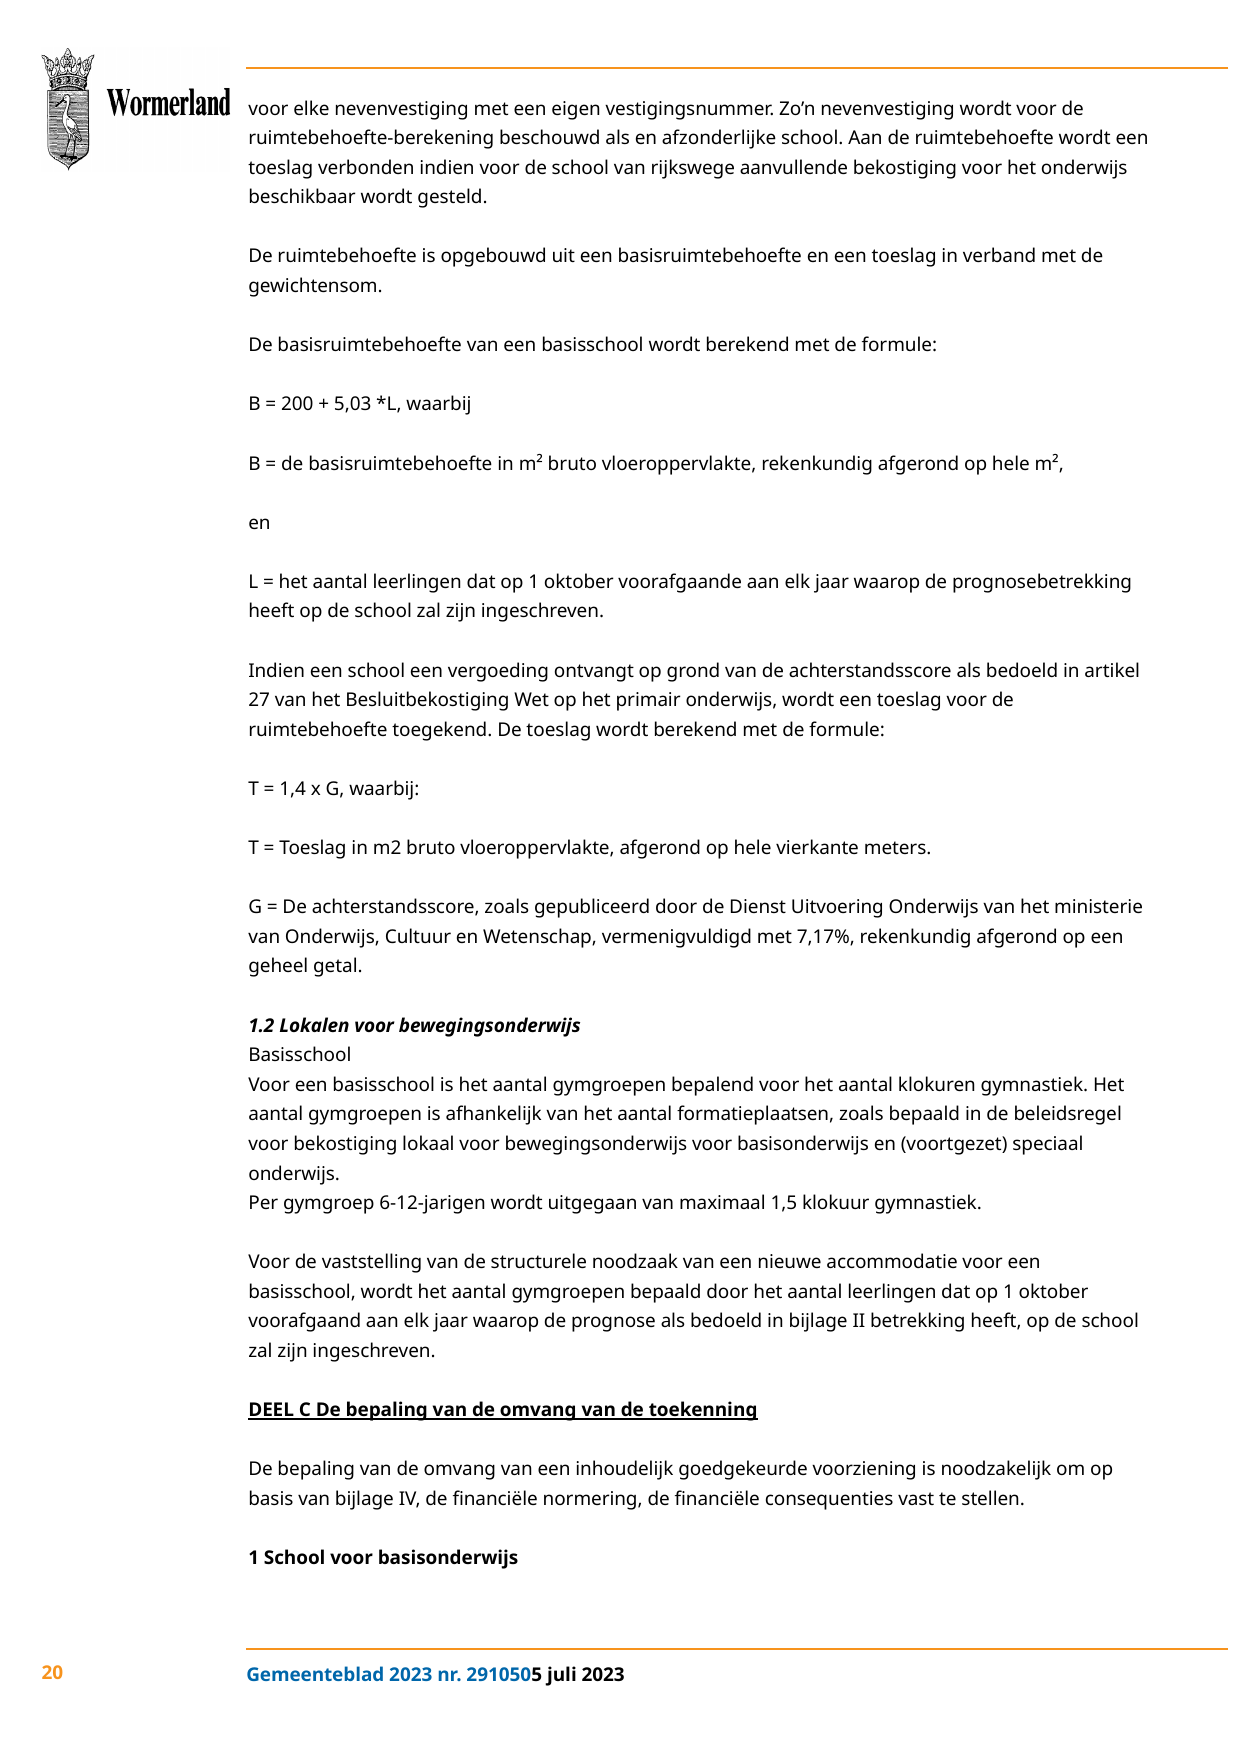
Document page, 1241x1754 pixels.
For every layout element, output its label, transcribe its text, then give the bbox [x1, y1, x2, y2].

text 1 School voor basisonderwijs [248, 1544, 1152, 1570]
text B = de basisruimtebehoefte in m² bruto vloeroppervlakte, rekenkundig afgerond op hele m², [248, 450, 1152, 476]
text De ruimtebehoefte is opgebouwd uit een basisruimtebehoefte en een toeslag in verband met de gewichtensom. [248, 243, 1152, 298]
picture [41, 47, 231, 172]
text Basisschool [248, 1041, 1152, 1067]
text Indien een school een vergoeding ontvangt op grond van de achterstandsscore als bedoeld in artikel 27 van het Besluitbekostiging Wet op het primair onderwijs, wordt een toeslag voor de ruimtebehoefte toegekend. De toeslag wordt berekend met de formule: [248, 657, 1152, 742]
text L = het aantal leerlingen dat op 1 oktober voorafgaande aan elk jaar waarop de prognosebetrekking heeft op de school zal zijn ingeschreven. [248, 568, 1152, 623]
text De basisruimtebehoefte van een basisschool wordt berekend met de formule: [248, 331, 1152, 357]
text Voor de vaststelling van de structurele noodzaak van een nieuwe accommodatie voor een basisschool, wordt het aantal gymgroepen bepaald door het aantal leerlingen dat op 1 oktober voorafgaand aan elk jaar waarop de prognose als bedoeld in bijlage II betrekking heeft, op de school zal zijn ingeschreven. [248, 1248, 1152, 1363]
text T = Toeslag in m2 bruto vloeroppervlakte, afgerond op hele vierkante meters. [248, 834, 1152, 860]
text voor elke nevenvestiging met een eigen vestigingsnummer. Zo’n nevenvestiging wordt voor de ruimtebehoefte-berekening beschouwd als en afzonderlijke school. Aan de ruimtebehoefte wordt een toeslag verbonden indien voor de school van rijkswege aanvullende bekostiging voor het onderwijs beschikbaar wordt gesteld. [248, 95, 1152, 209]
text G = De achterstandsscore, zoals gepubliceerd door de Dienst Uitvoering Onderwijs van het ministerie van Onderwijs, Cultuur en Wetenschap, vermenigvuldigd met 7,17%, rekenkundig afgerond op een geheel getal. [248, 893, 1152, 978]
text Per gymgroep 6-12-jarigen wordt uitgegaan van maximaal 1,5 klokuur gymnastiek. [248, 1189, 1152, 1215]
text en [248, 509, 1152, 535]
text DEEL C De bepaling van de omvang van de toekenning [248, 1396, 1152, 1422]
text T = 1,4 x G, waarbij: [248, 775, 1152, 801]
text Voor een basisschool is het aantal gymgroepen bepalend voor het aantal klokuren gymnastiek. Het aantal gymgroepen is afhankelijk van het aantal formatieplaatsen, zoals bepaald in de beleidsregel voor bekostiging lokaal voor bewegingsonderwijs voor basisonderwijs en (voortgezet) speciaal onderwijs. [248, 1071, 1152, 1186]
text 1.2 Lokalen voor bewegingsonderwijs [248, 1012, 1152, 1038]
text B = 200 + 5,03 *L, waarbij [248, 391, 1152, 416]
text De bepaling van de omvang van een inhoudelijk goedgekeurde voorziening is noodzakelijk om op basis van bijlage IV, de financiële normering, de financiële consequenties vast te stellen. [248, 1456, 1152, 1511]
